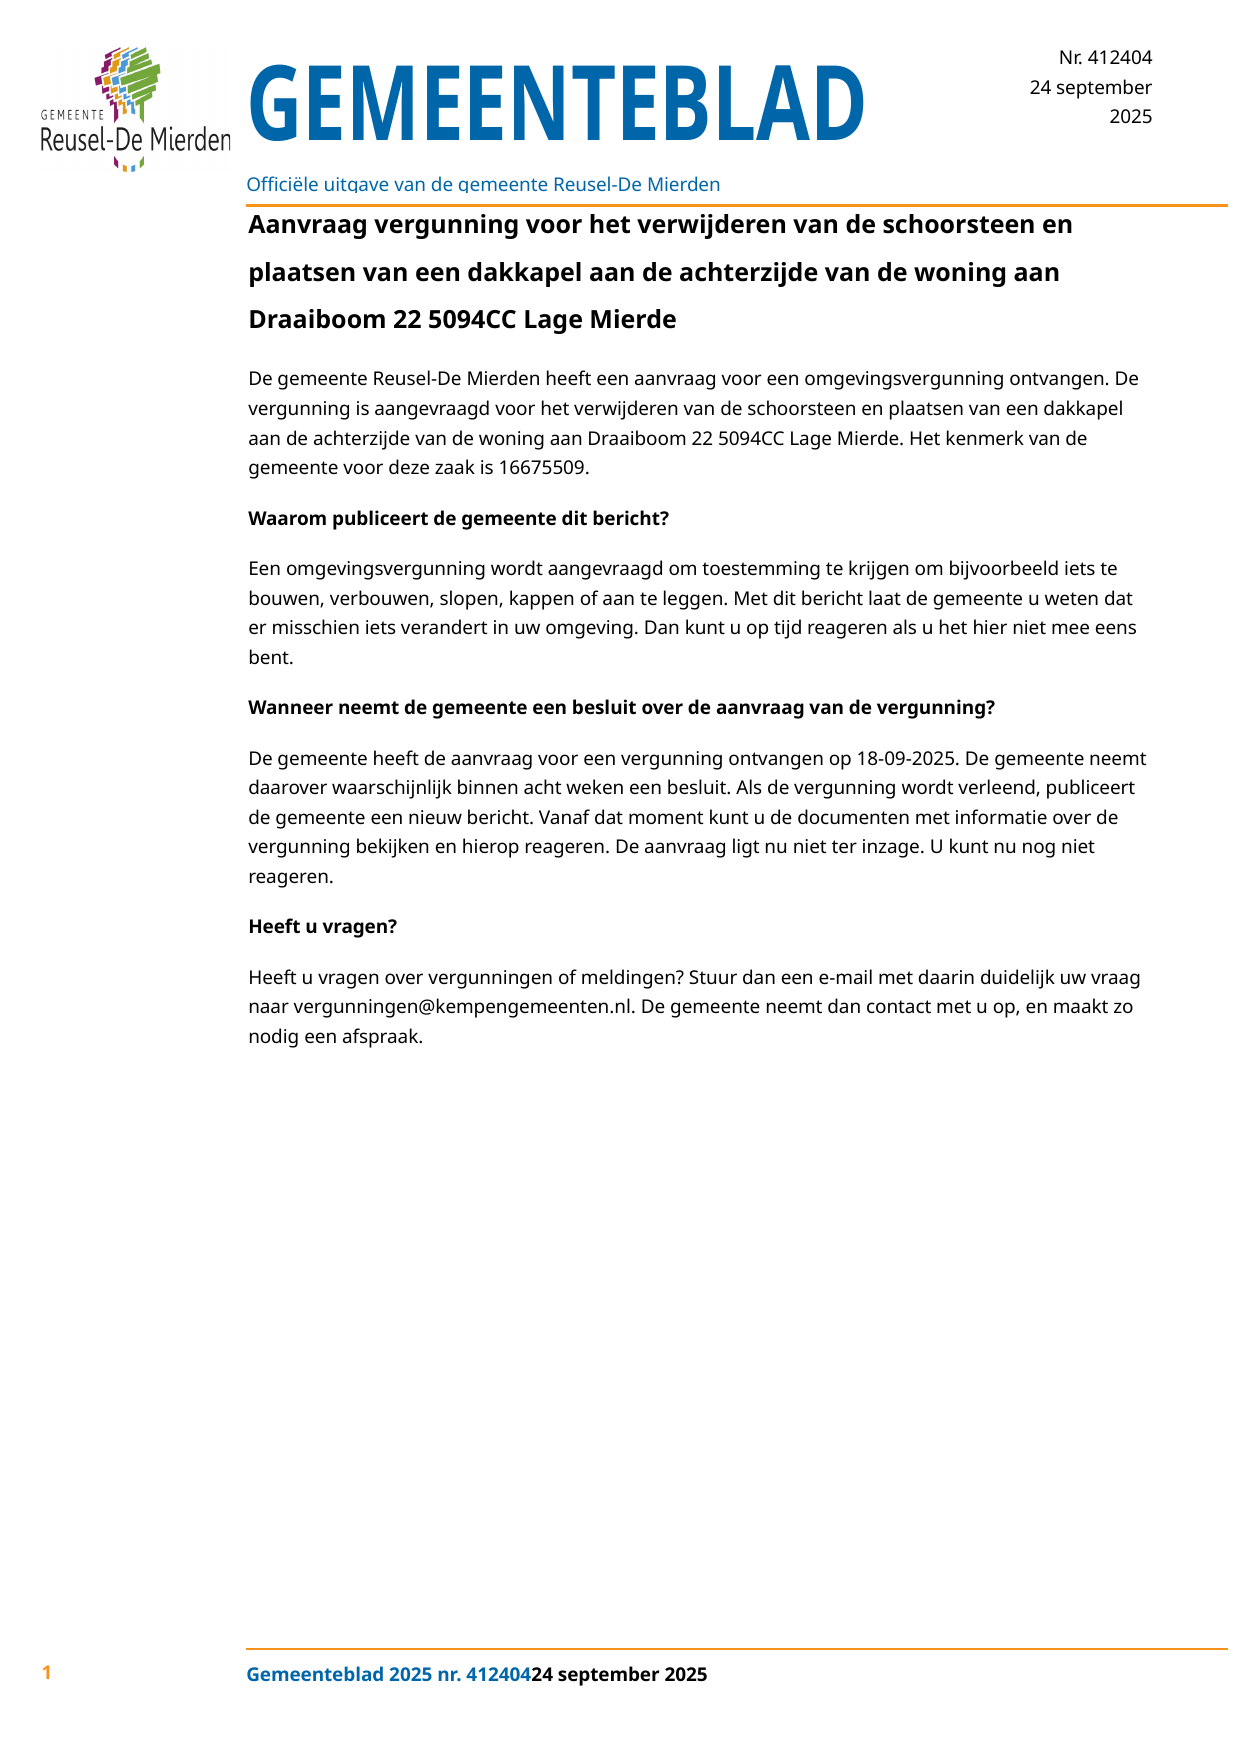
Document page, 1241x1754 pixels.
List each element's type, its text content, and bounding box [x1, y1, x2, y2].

text Heeft u vragen over vergunningen of meldingen? Stuur dan een e-mail met daarin duidelijk uw vraag naar vergunningen@kempengemeenten.nl. De gemeente neemt dan contact met u op, en maakt zo nodig een afspraak. [248, 964, 1152, 1049]
text Aanvraag vergunning voor het verwijderen van de schoorsteen en plaatsen van een dakkapel aan de achterzijde van de woning aan Draaiboom 22 5094CC Lage Mierde [248, 207, 1152, 336]
text Heeft u vragen? [248, 913, 1152, 939]
text Wanneer neemt de gemeente een besluit over de aanvraag van de vergunning? [248, 694, 1152, 720]
text Waarom publiceert de gemeente dit bericht? [248, 505, 1152, 530]
text Een omgevingsvergunning wordt aangevraagd om toestemming te krijgen om bijvoorbeeld iets te bouwen, verbouwen, slopen, kappen of aan te leggen. Met dit bericht laat de gemeente u weten dat er misschien iets verandert in uw omgeving. Dan kunt u op tijd reageren als u het hier niet mee eens bent. [248, 555, 1152, 669]
picture [41, 47, 231, 172]
text De gemeente heeft de aanvraag voor een vergunning ontvangen op 18-09-2025. De gemeente neemt daarover waarschijnlijk binnen acht weken een besluit. Als de vergunning wordt verleend, publiceert de gemeente een nieuw bericht. Vanaf dat moment kunt u de documenten met informatie over de vergunning bekijken en hierop reageren. De aanvraag ligt nu niet ter inzage. U kunt nu nog niet reageren. [248, 745, 1152, 889]
text De gemeente Reusel-De Mierden heeft een aanvraag voor een omgevingsvergunning ontvangen. De vergunning is aangevraagd voor het verwijderen van de schoorsteen en plaatsen van een dakkapel aan de achterzijde van de woning aan Draaiboom 22 5094CC Lage Mierde. Het kenmerk van de gemeente voor deze zaak is 16675509. [248, 366, 1152, 480]
